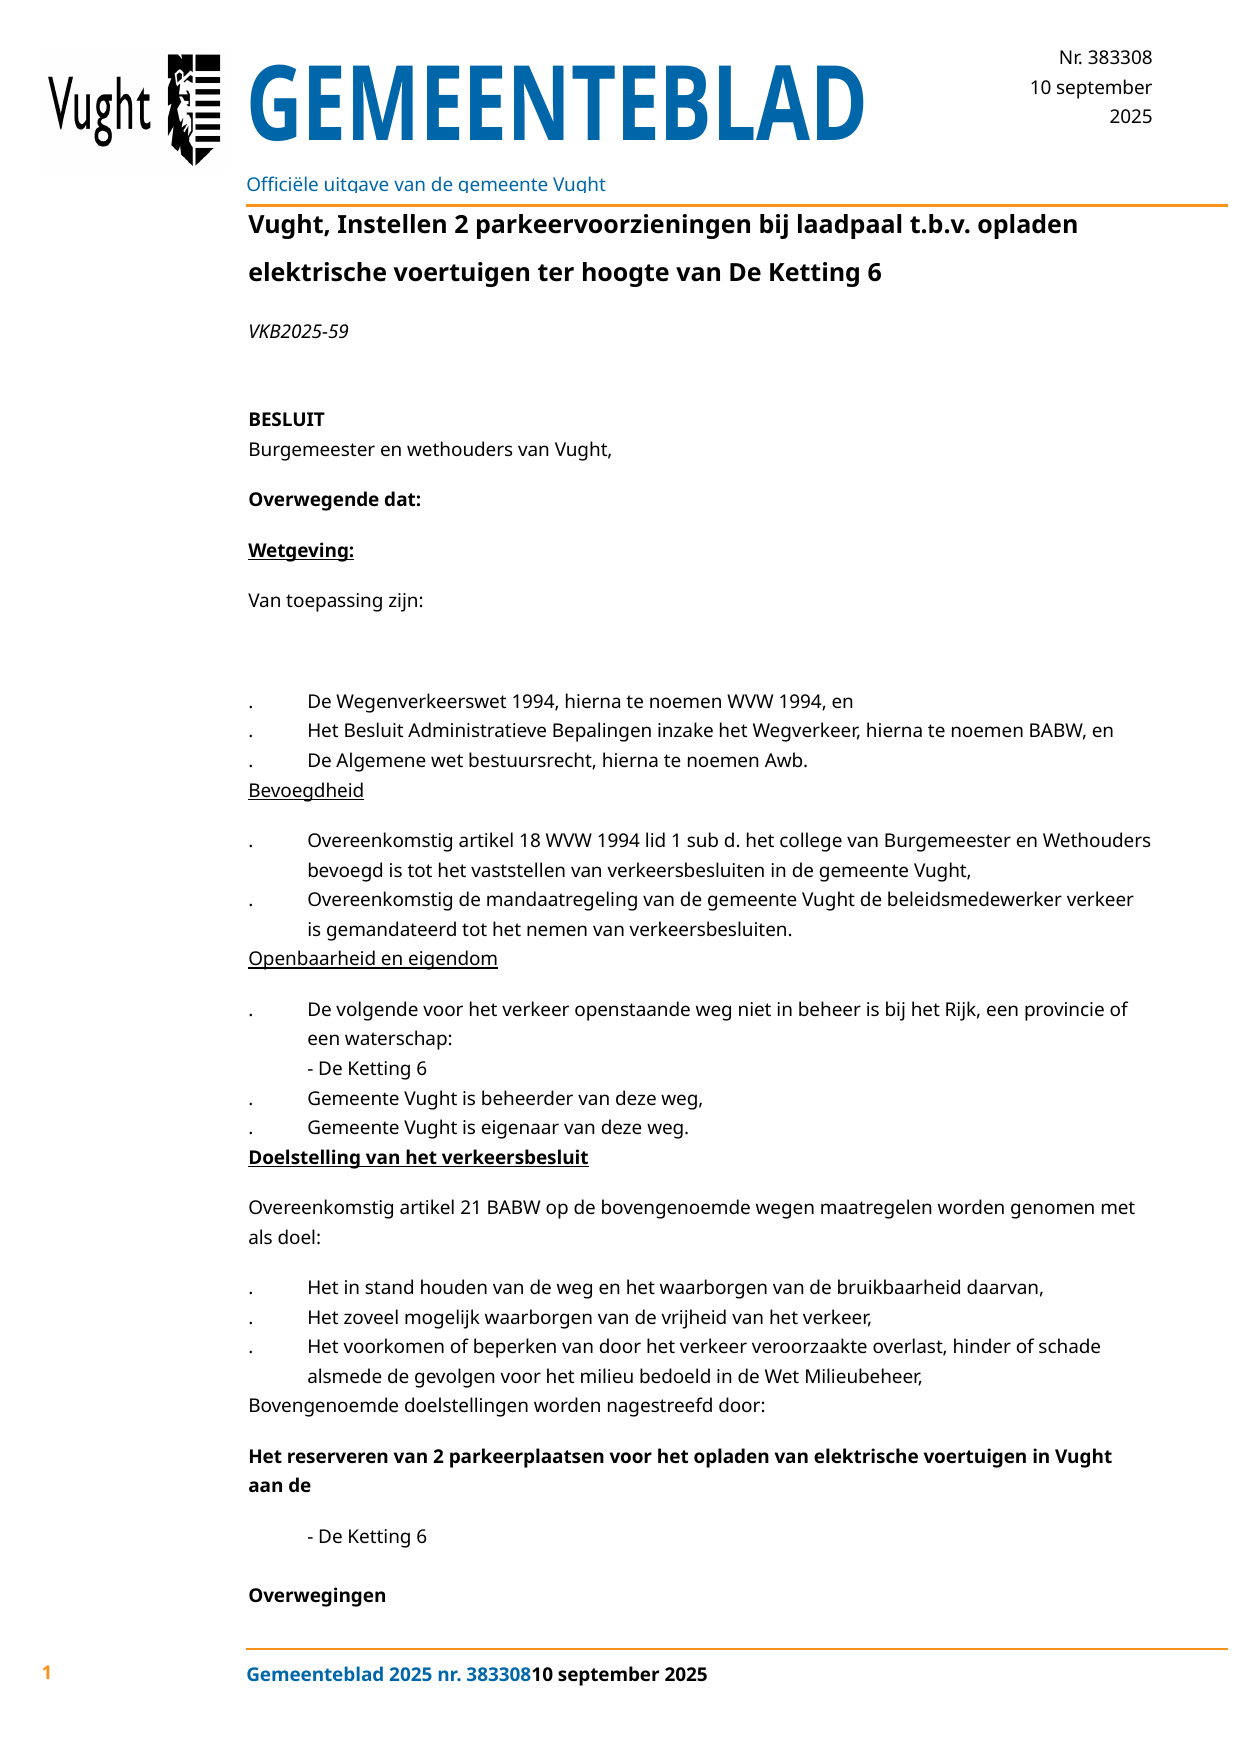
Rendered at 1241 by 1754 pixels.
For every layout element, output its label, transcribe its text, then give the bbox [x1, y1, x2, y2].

list Gemeente Vught is eigenaar van deze weg. [248, 1114, 1152, 1140]
text Bovengenoemde doelstellingen worden nagestreefd door: [248, 1393, 1152, 1418]
list Het in stand houden van de weg en het waarborgen van de bruikbaarheid daarvan, [248, 1274, 1152, 1300]
list Het zoveel mogelijk waarborgen van de vrijheid van het verkeer, [248, 1304, 1152, 1329]
list Het voorkomen of beperken van door het verkeer veroorzaakte overlast, hinder of schade alsmede de gevolgen voor het milieu bedoeld in de Wet Milieubeheer, [248, 1333, 1152, 1389]
text Openbaarheid en eigendom [248, 946, 1152, 971]
text Het reserveren van 2 parkeerplaatsen voor het opladen van elektrische voertuigen in Vught aan de [248, 1443, 1152, 1498]
text Van toepassing zijn: [248, 587, 1152, 613]
list - De Ketting 6 [248, 1523, 1152, 1549]
list De Wegenverkeerswet 1994, hierna te noemen WVW 1994, en [248, 688, 1152, 714]
text BESLUIT [248, 406, 1152, 432]
text Overeenkomstig artikel 21 BABW op de bovengenoemde wegen maatregelen worden genomen met als doel: [248, 1194, 1152, 1249]
picture [41, 47, 231, 172]
text Overwegende dat: [248, 486, 1152, 512]
text Doelstelling van het verkeersbesluit [248, 1144, 1152, 1169]
text VKB2025-59 [248, 318, 1152, 344]
text Overwegingen [248, 1582, 1152, 1608]
list Gemeente Vught is beheerder van deze weg, [248, 1085, 1152, 1110]
text Vught, Instellen 2 parkeervoorzieningen bij laadpaal t.b.v. opladen elektrische voertuigen ter hoogte van De Ketting 6 [248, 207, 1152, 288]
text Bevoegdheid [248, 777, 1152, 802]
list Het Besluit Administratieve Bepalingen inzake het Wegverkeer, hierna te noemen BABW, en [248, 718, 1152, 743]
list De Algemene wet bestuursrecht, hierna te noemen Awb. [248, 747, 1152, 773]
text Burgemeester en wethouders van Vught, [248, 436, 1152, 462]
list Overeenkomstig artikel 18 WVW 1994 lid 1 sub d. het college van Burgemeester en Wethouders bevoegd is tot het vaststel­len van ver­keersbe­sluiten in de gemeente Vught, [248, 827, 1152, 882]
list De volgende voor het verkeer open­staande weg niet in be­heer is bij het Rijk, een provin­cie of een water­schap: [248, 996, 1152, 1051]
text Wetgeving: [248, 537, 1152, 562]
list - De Ketting 6 [248, 1055, 1152, 1081]
list Overeenkomstig de mandaatregeling van de gemeente Vught de beleidsmedewerker verkeer is gemandateerd tot het nemen van verkeersbesluiten. [248, 886, 1152, 942]
